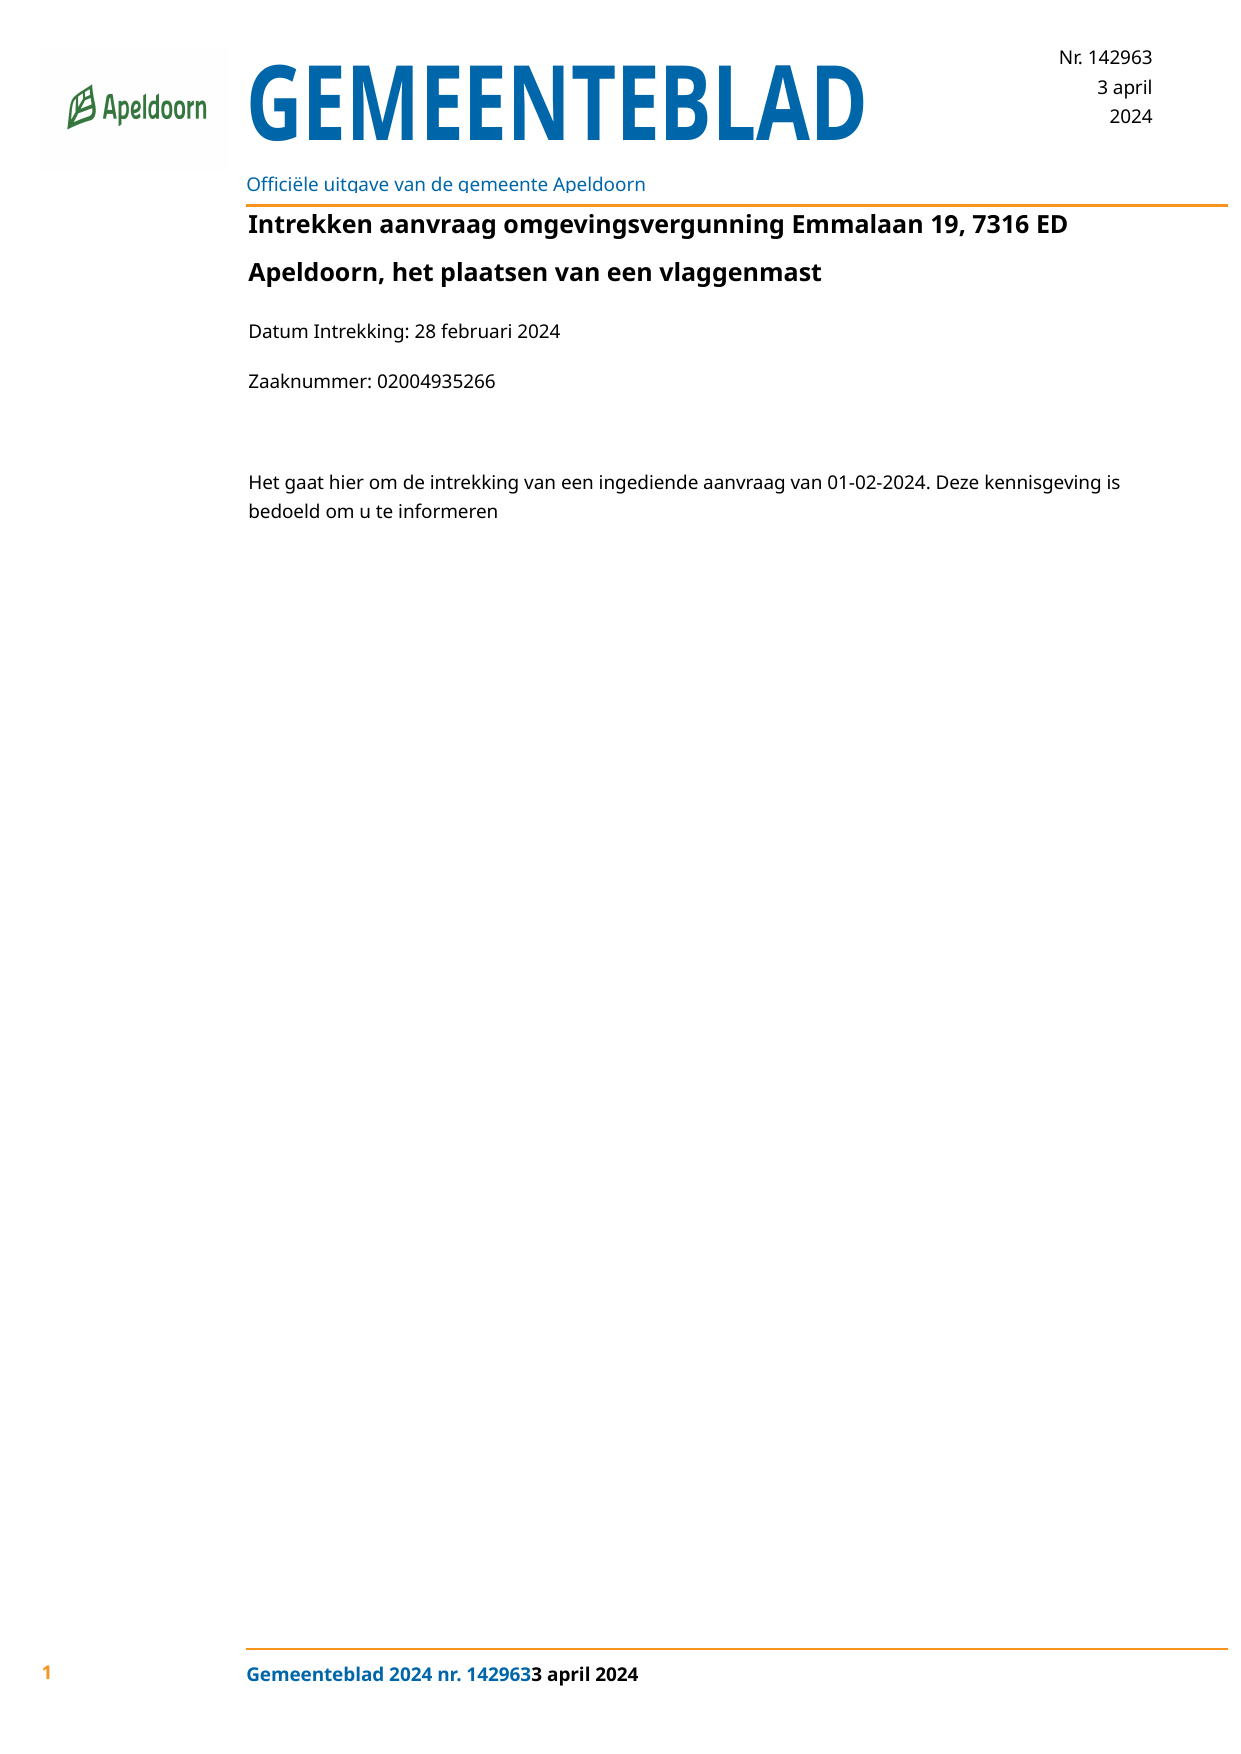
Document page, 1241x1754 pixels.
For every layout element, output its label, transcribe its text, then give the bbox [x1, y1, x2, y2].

text Datum Intrekking: 28 februari 2024 [248, 318, 1152, 344]
text Het gaat hier om de intrekking van een ingediende aanvraag van 01-02-2024. Deze kennisgeving is bedoeld om u te informeren [248, 469, 1152, 524]
picture [41, 47, 231, 172]
text Zaaknummer: 02004935266 [248, 368, 1152, 394]
text Intrekken aanvraag omgevingsvergunning Emmalaan 19, 7316 ED Apeldoorn, het plaatsen van een vlaggenmast [248, 207, 1152, 288]
